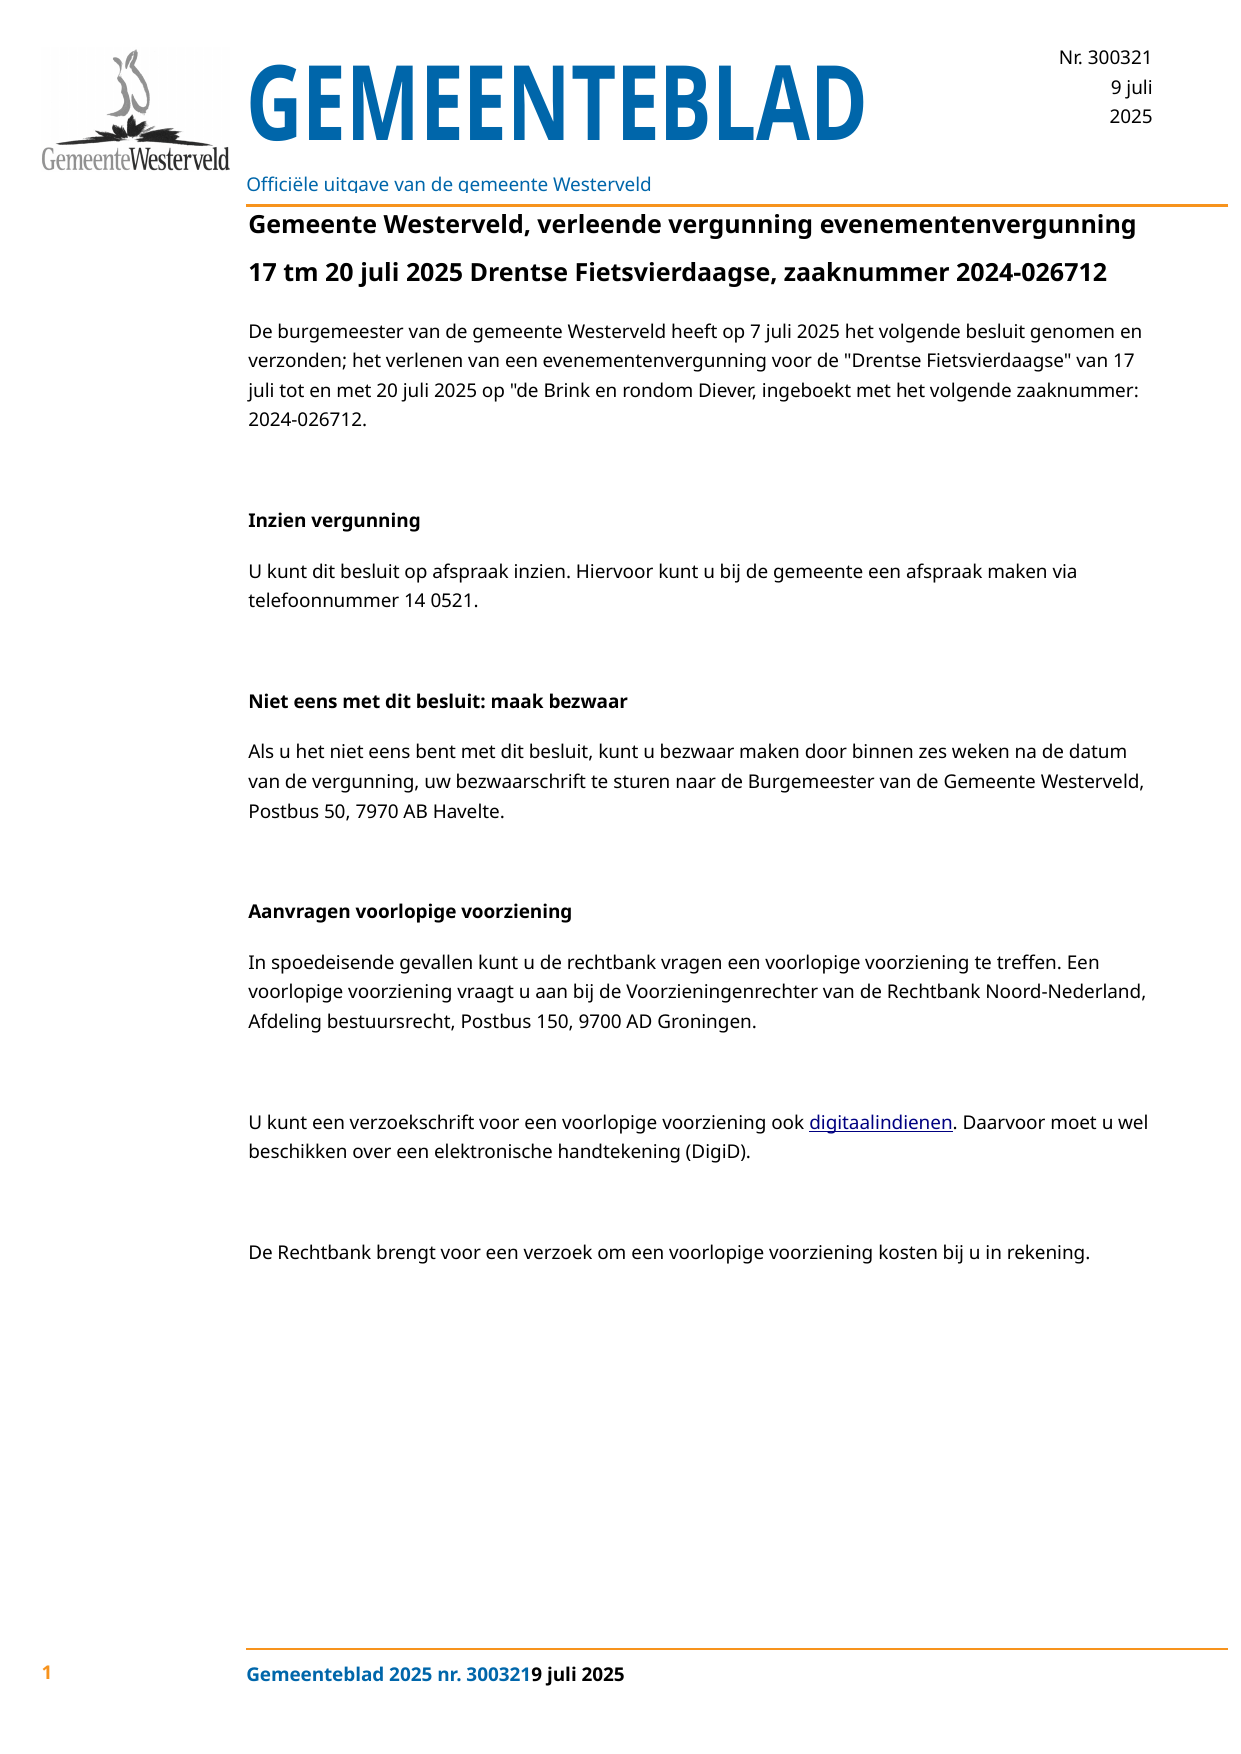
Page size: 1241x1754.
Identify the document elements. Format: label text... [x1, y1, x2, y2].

text De burgemeester van de gemeente Westerveld heeft op 7 juli 2025 het volgende besluit genomen en verzonden; het verlenen van een evenementenvergunning voor de "Drentse Fietsvierdaagse" van 17 juli tot en met 20 juli 2025 op "de Brink en rondom Diever, ingeboekt met het volgende zaaknummer: 2024-026712. [248, 318, 1152, 432]
picture [41, 47, 231, 172]
text Niet eens met dit besluit: maak bezwaar [248, 688, 1152, 714]
text Gemeente Westerveld, verleende vergunning evenementenvergunning 17 tm 20 juli 2025 Drentse Fietsvierdaagse, zaaknummer 2024-026712 [248, 207, 1152, 288]
text U kunt dit besluit op afspraak inzien. Hiervoor kunt u bij de gemeente een afspraak maken via telefoonnummer 14 0521. [248, 558, 1152, 613]
text Inzien vergunning [248, 507, 1152, 533]
text In spoedeisende gevallen kunt u de rechtbank vragen een voorlopige voorziening te treffen. Een voorlopige voorziening vraagt u aan bij de Voorzieningenrechter van de Rechtbank Noord-Nederland, Afdeling bestuursrecht, Postbus 150, 9700 AD Groningen. [248, 949, 1152, 1034]
text U kunt een verzoekschrift voor een voorlopige voorziening ook digitaalindienen. Daarvoor moet u wel beschikken over een elektronische handtekening (DigiD). [248, 1109, 1152, 1164]
text De Rechtbank brengt voor een verzoek om een voorlopige voorziening kosten bij u in rekening. [248, 1239, 1152, 1265]
text Als u het niet eens bent met dit besluit, kunt u bezwaar maken door binnen zes weken na de datum van de vergunning, uw bezwaarschrift te sturen naar de Burgemeester van de Gemeente Westerveld, Postbus 50, 7970 AB Havelte. [248, 739, 1152, 824]
text Aanvragen voorlopige voorziening [248, 899, 1152, 924]
